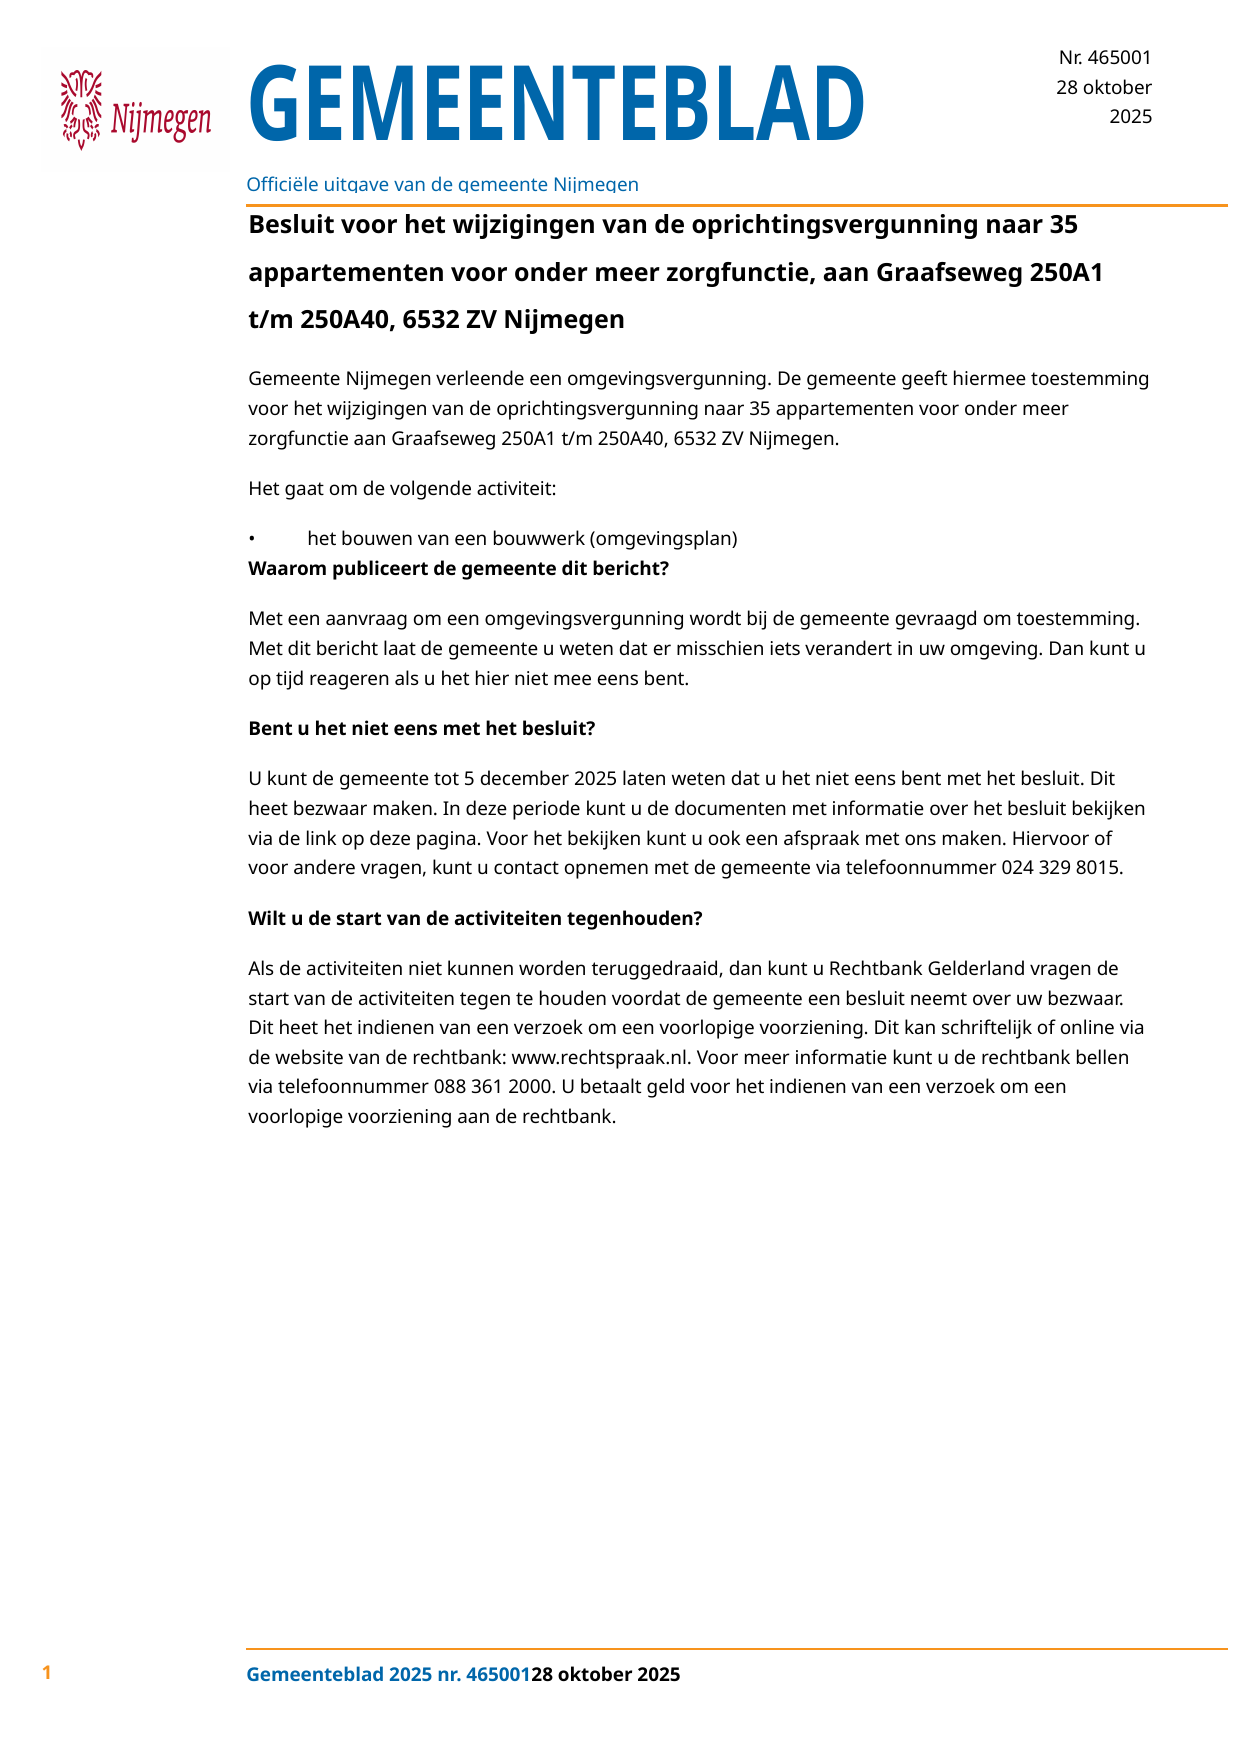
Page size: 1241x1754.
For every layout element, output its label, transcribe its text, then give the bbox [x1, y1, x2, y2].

text U kunt de gemeente tot 5 december 2025 laten weten dat u het niet eens bent met het besluit. Dit heet bezwaar maken. In deze periode kunt u de documenten met informatie over het besluit bekijken via de link op deze pagina. Voor het bekijken kunt u ook een afspraak met ons maken. Hiervoor of voor andere vragen, kunt u contact opnemen met de gemeente via telefoonnummer 024 329 8015. [248, 766, 1152, 880]
text Bent u het niet eens met het besluit? [248, 715, 1152, 741]
picture [41, 47, 231, 172]
text Als de activiteiten niet kunnen worden teruggedraaid, dan kunt u Rechtbank Gelderland vragen de start van de activiteiten tegen te houden voordat de gemeente een besluit neemt over uw bezwaar. Dit heet het indienen van een verzoek om een voorlopige voorziening. Dit kan schriftelijk of online via de website van de rechtbank: www.rechtspraak.nl. Voor meer informatie kunt u de rechtbank bellen via telefoonnummer 088 361 2000. U betaalt geld voor het indienen van een verzoek om een voorlopige voorziening aan de rechtbank. [248, 955, 1152, 1129]
text Het gaat om de volgende activiteit: [248, 475, 1152, 501]
text Besluit voor het wijzigingen van de oprichtingsvergunning naar 35 appartementen voor onder meer zorgfunctie, aan Graafseweg 250A1 t/m 250A40, 6532 ZV Nijmegen [248, 207, 1152, 336]
text Wilt u de start van de activiteiten tegenhouden? [248, 905, 1152, 930]
text Gemeente Nijmegen verleende een omgevingsvergunning. De gemeente geeft hiermee toestemming voor het wijzigingen van de oprichtingsvergunning naar 35 appartementen voor onder meer zorgfunctie aan Graafseweg 250A1 t/m 250A40, 6532 ZV Nijmegen. [248, 366, 1152, 450]
list het bouwen van een bouwwerk (omgevingsplan) [248, 526, 1152, 551]
text Met een aanvraag om een omgevingsvergunning wordt bij de gemeente gevraagd om toestemming. Met dit bericht laat de gemeente u weten dat er misschien iets verandert in uw omgeving. Dan kunt u op tijd reageren als u het hier niet mee eens bent. [248, 606, 1152, 690]
text Waarom publiceert de gemeente dit bericht? [248, 555, 1152, 581]
